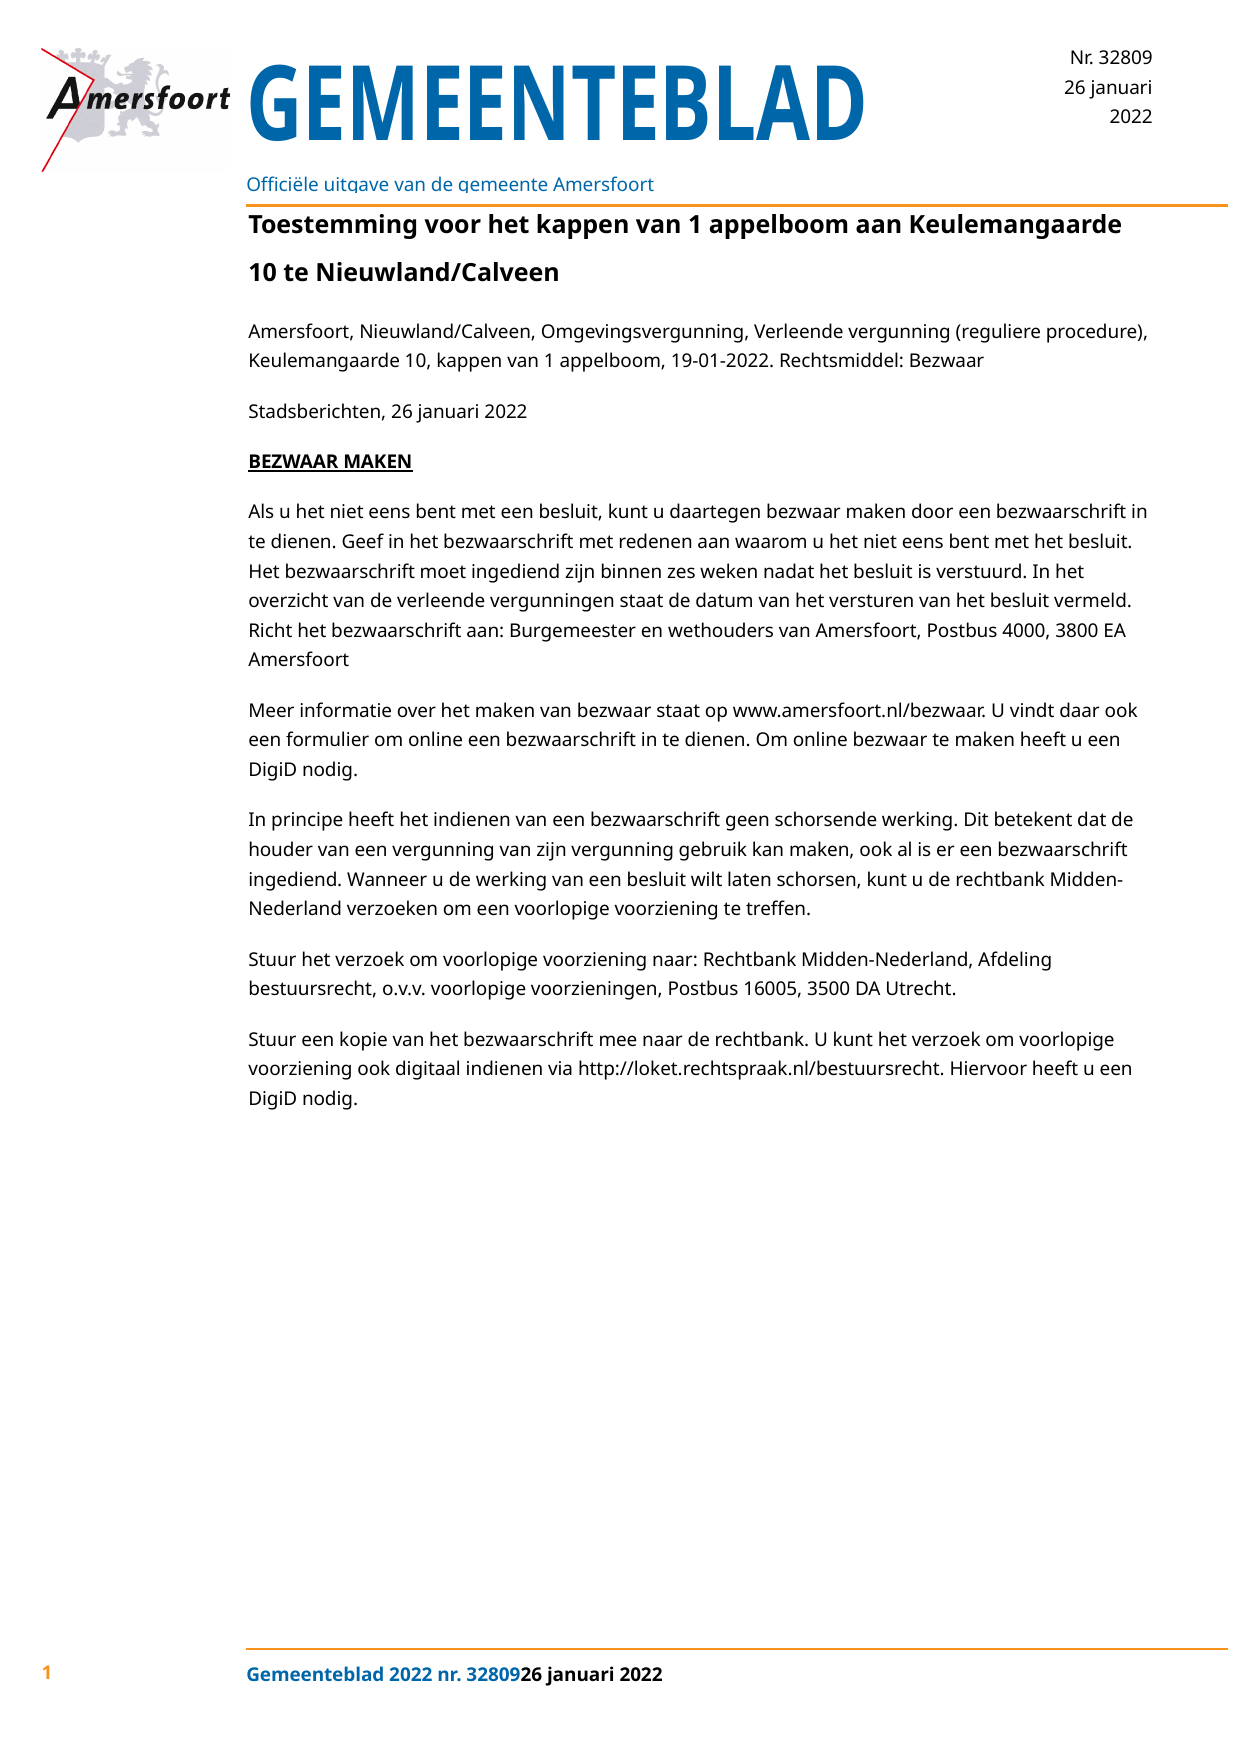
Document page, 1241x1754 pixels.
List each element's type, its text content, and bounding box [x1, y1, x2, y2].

text Stadsberichten, 26 januari 2022 [248, 398, 1152, 424]
text BEZWAAR MAKEN [248, 448, 1152, 474]
text Als u het niet eens bent met een besluit, kunt u daartegen bezwaar maken door een bezwaarschrift in te dienen. Geef in het bezwaarschrift met redenen aan waarom u het niet eens bent met het besluit. Het bezwaarschrift moet ingediend zijn binnen zes weken nadat het besluit is verstuurd. In het overzicht van de verleende vergunningen staat de datum van het versturen van het besluit vermeld. Richt het bezwaarschrift aan: Burgemeester en wethouders van Amersfoort, Postbus 4000, 3800 EA Amersfoort [248, 499, 1152, 672]
text Stuur een kopie van het bezwaarschrift mee naar de rechtbank. U kunt het verzoek om voorlopige voorziening ook digitaal indienen via http://loket.rechtspraak.nl/bestuursrecht. Hiervoor heeft u een DigiD nodig. [248, 1026, 1152, 1111]
text Amersfoort, Nieuwland/Calveen, Omgevingsvergunning, Verleende vergunning (reguliere procedure), Keulemangaarde 10, kappen van 1 appelboom, 19-01-2022. Rechtsmiddel: Bezwaar [248, 318, 1152, 373]
text Stuur het verzoek om voorlopige voorziening naar: Rechtbank Midden-Nederland, Afdeling bestuursrecht, o.v.v. voorlopige voorzieningen, Postbus 16005, 3500 DA Utrecht. [248, 946, 1152, 1001]
text Toestemming voor het kappen van 1 appelboom aan Keulemangaarde 10 te Nieuwland/Calveen [248, 207, 1152, 288]
text Meer informatie over het maken van bezwaar staat op www.amersfoort.nl/bezwaar. U vindt daar ook een formulier om online een bezwaarschrift in te dienen. Om online bezwaar te maken heeft u een DigiD nodig. [248, 697, 1152, 782]
text In principe heeft het indienen van een bezwaarschrift geen schorsende werking. Dit betekent dat de houder van een vergunning van zijn vergunning gebruik kan maken, ook al is er een bezwaarschrift ingediend. Wanneer u de werking van een besluit wilt laten schorsen, kunt u de rechtbank Midden-Nederland verzoeken om een voorlopige voorziening te treffen. [248, 807, 1152, 921]
picture [41, 47, 231, 172]
